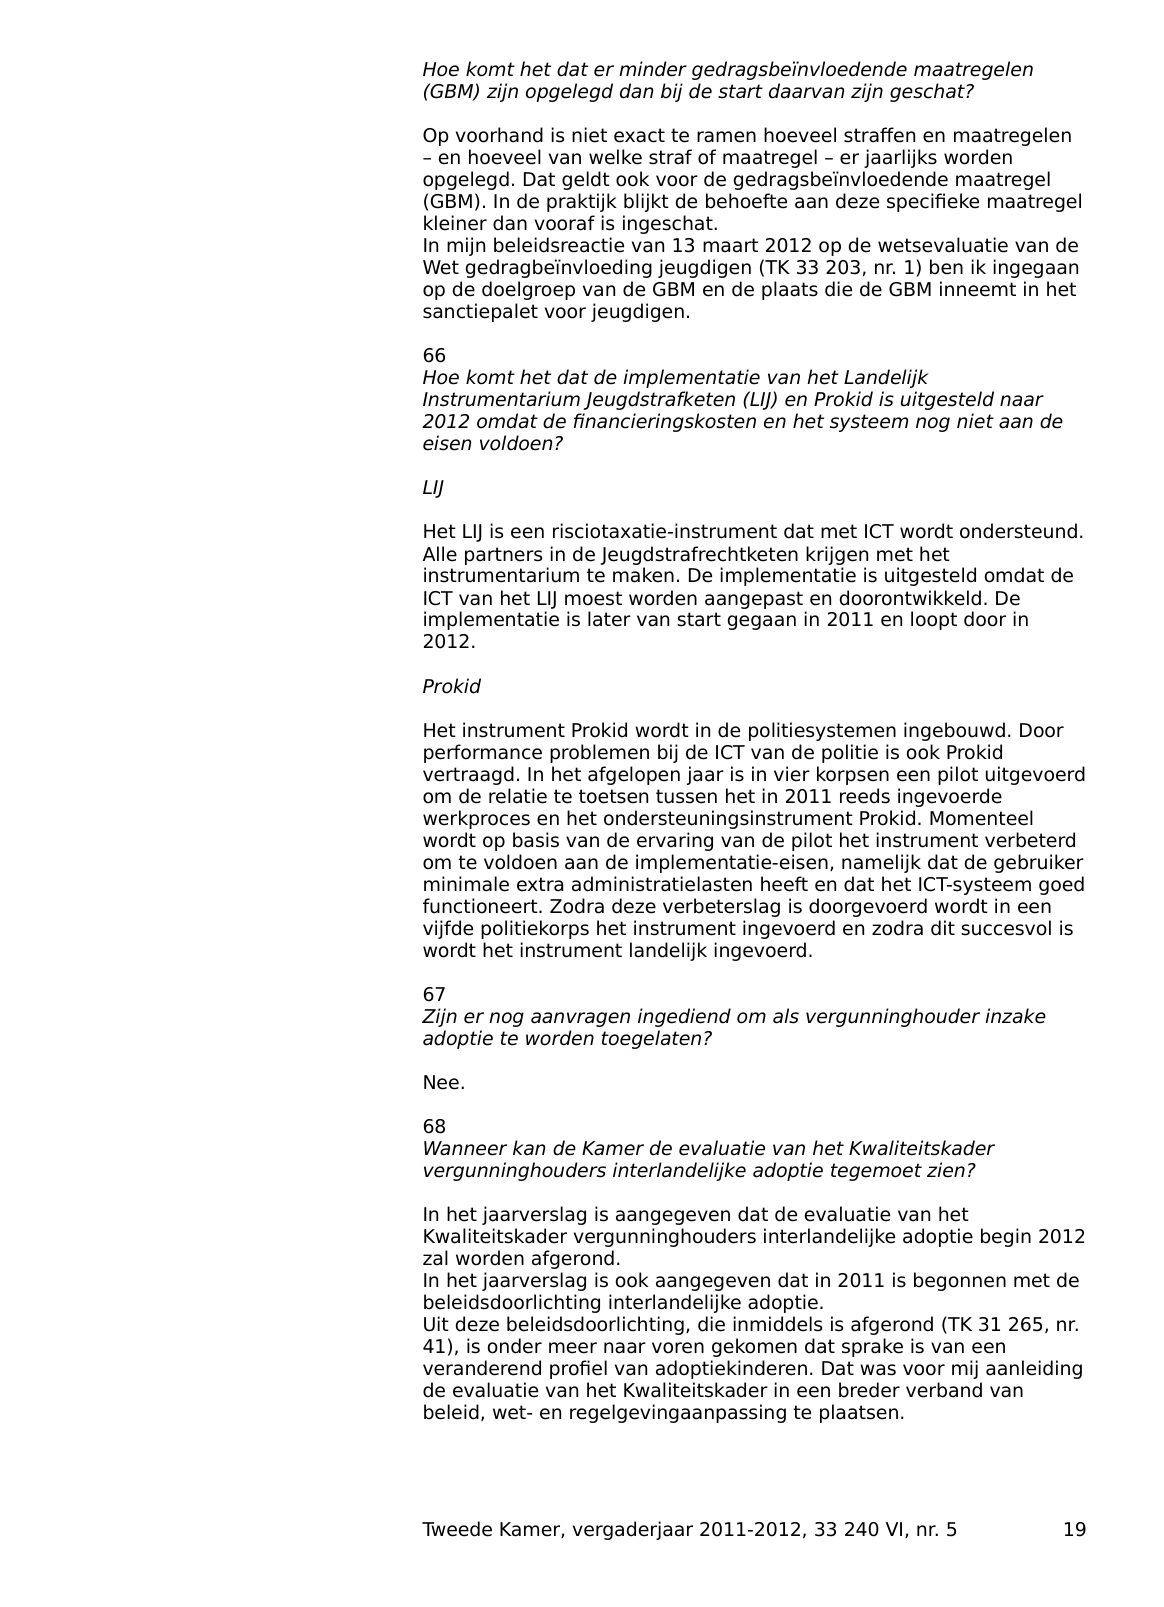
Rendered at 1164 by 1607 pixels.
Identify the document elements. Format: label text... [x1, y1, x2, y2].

text In het jaarverslag is aangegeven dat de evaluatie van het Kwaliteitskader vergunninghouders interlandelijke adoptie begin 2012 zal worden afgerond. [422, 1204, 1087, 1270]
text In mijn beleidsreactie van 13 maart 2012 op de wetsevaluatie van de Wet gedragbeïnvloeding jeugdigen (TK 33 203, nr. 1) ben ik ingegaan op de doelgroep van de GBM en de plaats die de GBM inneemt in het sanctiepalet voor jeugdigen. [422, 235, 1087, 323]
text 67 [422, 984, 1087, 1006]
text Het instrument Prokid wordt in de politiesystemen ingebouwd. Door performance problemen bij de ICT van de politie is ook Prokid vertraagd. In het afgelopen jaar is in vier korpsen een pilot uitgevoerd om de relatie te toetsen tussen het in 2011 reeds ingevoerde werkproces en het ondersteuningsinstrument Prokid. Momenteel wordt op basis van de ervaring van de pilot het instrument verbeterd om te voldoen aan de implementatie-eisen, namelijk dat de gebruiker minimale extra administratielasten heeft en dat het ICT-systeem goed functioneert. Zodra deze verbeterslag is doorgevoerd wordt in een vijfde politiekorps het instrument ingevoerd en zodra dit succesvol is wordt het instrument landelijk ingevoerd. [422, 720, 1087, 961]
subtitle LIJ [422, 477, 1087, 499]
text Hoe komt het dat er minder gedragsbeïnvloedende maatregelen (GBM) zijn opgelegd dan bij de start daarvan zijn geschat? [422, 59, 1087, 103]
subtitle Prokid [422, 676, 1087, 697]
text 66 [422, 345, 1087, 367]
text Het LIJ is een risciotaxatie-instrument dat met ICT wordt ondersteund. Alle partners in de Jeugdstrafrechtketen krijgen met het instrumentarium te maken. De implementatie is uitgesteld omdat de ICT van het LIJ moest worden aangepast en doorontwikkeld. De implementatie is later van start gegaan in 2011 en loopt door in 2012. [422, 521, 1087, 653]
text In het jaarverslag is ook aangegeven dat in 2011 is begonnen met de beleidsdoorlichting interlandelijke adoptie. [422, 1270, 1087, 1314]
text Wanneer kan de Kamer de evaluatie van het Kwaliteitskader vergunninghouders interlandelijke adoptie tegemoet zien? [422, 1138, 1087, 1182]
text Hoe komt het dat de implementatie van het Landelijk Instrumentarium Jeugdstrafketen (LIJ) en Prokid is uitgesteld naar 2012 omdat de financieringskosten en het systeem nog niet aan de eisen voldoen? [422, 367, 1087, 455]
text Op voorhand is niet exact te ramen hoeveel straffen en maatregelen – en hoeveel van welke straf of maatregel – er jaarlijks worden opgelegd. Dat geldt ook voor de gedragsbeïnvloedende maatregel (GBM). In de praktijk blijkt de behoefte aan deze specifieke maatregel kleiner dan vooraf is ingeschat. [422, 125, 1087, 235]
text Zijn er nog aanvragen ingediend om als vergunninghouder inzake adoptie te worden toegelaten? [422, 1006, 1087, 1049]
text 68 [422, 1116, 1087, 1138]
text Uit deze beleidsdoorlichting, die inmiddels is afgerond (TK 31 265, nr. 41), is onder meer naar voren gekomen dat sprake is van een veranderend profiel van adoptiekinderen. Dat was voor mij aanleiding de evaluatie van het Kwaliteitskader in een breder verband van beleid, wet- en regelgevingaanpassing te plaatsen. [422, 1314, 1087, 1424]
text Nee. [422, 1072, 1087, 1094]
